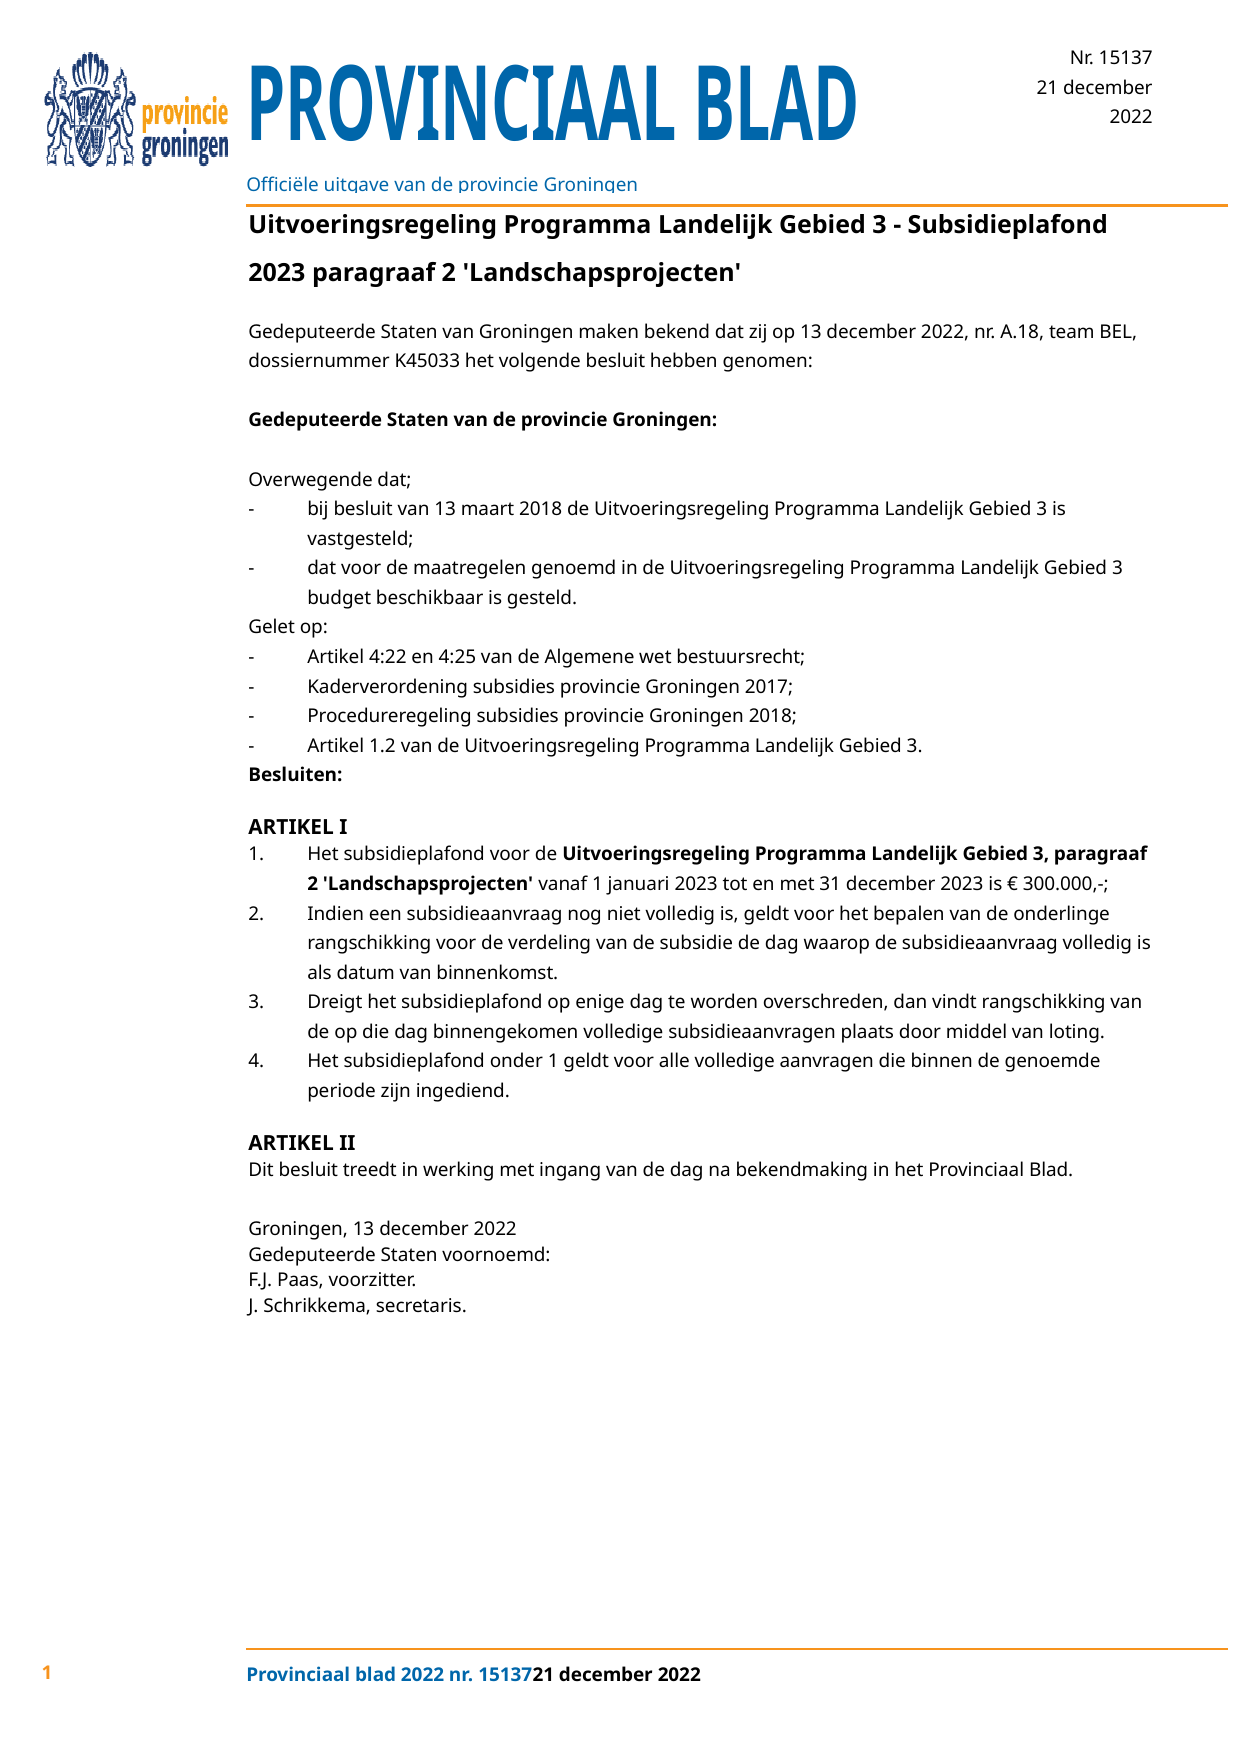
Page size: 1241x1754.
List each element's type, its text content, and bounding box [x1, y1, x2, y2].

text F.J. Paas, voorzitter. [248, 1267, 1152, 1292]
text J. Schrikkema, secretaris. [248, 1292, 1152, 1318]
list Het subsidieplafond voor de Uitvoeringsregeling Programma Landelijk Gebied 3, paragraaf 2 'Landschapsprojecten' vanaf 1 januari 2023 tot en met 31 december 2023 is € 300.000,-; [248, 841, 1152, 896]
text Besluiten: [248, 762, 1152, 787]
list Kaderverordening subsidies provincie Groningen 2017; [248, 673, 1152, 699]
list Artikel 1.2 van de Uitvoeringsregeling Programma Landelijk Gebied 3. [248, 732, 1152, 758]
list Indien een subsidieaanvraag nog niet volledig is, geldt voor het bepalen van de onderlinge rangschikking voor de verdeling van de subsidie de dag waarop de subsidieaanvraag volledig is als datum van binnenkomst. [248, 900, 1152, 984]
list dat voor de maatregelen genoemd in de Uitvoeringsregeling Programma Landelijk Gebied 3 budget beschikbaar is gesteld. [248, 554, 1152, 610]
text Gedeputeerde Staten van Groningen maken bekend dat zij op 13 december 2022, nr. A.18, team BEL, dossiernummer K45033 het volgende besluit hebben genomen: [248, 318, 1152, 373]
text Uitvoeringsregeling Programma Landelijk Gebied 3 - Subsidieplafond 2023 paragraaf 2 'Landschapsprojecten' [248, 207, 1152, 288]
picture [41, 47, 231, 172]
text ARTIKEL I [248, 812, 1152, 841]
text Groningen, 13 december 2022 [248, 1215, 1152, 1241]
list bij besluit van 13 maart 2018 de Uitvoeringsregeling Programma Landelijk Gebied 3 is vastgesteld; [248, 495, 1152, 551]
text Dit besluit treedt in werking met ingang van de dag na bekendmaking in het Provinciaal Blad. [248, 1156, 1152, 1182]
text Gelet op: [248, 614, 1152, 639]
text ARTIKEL II [248, 1128, 1152, 1156]
list Procedureregeling subsidies provincie Groningen 2018; [248, 702, 1152, 728]
list Dreigt het subsidieplafond op enige dag te worden overschreden, dan vindt rangschikking van de op die dag binnengekomen volledige subsidieaanvragen plaats door middel van loting. [248, 988, 1152, 1044]
text Gedeputeerde Staten voornoemd: [248, 1241, 1152, 1267]
list Artikel 4:22 en 4:25 van de Algemene wet bestuursrecht; [248, 643, 1152, 669]
text Gedeputeerde Staten van de provincie Groningen: [248, 407, 1152, 432]
text Overwegende dat; [248, 466, 1152, 492]
list Het subsidieplafond onder 1 geldt voor alle volledige aanvragen die binnen de genoemde periode zijn ingediend. [248, 1048, 1152, 1103]
